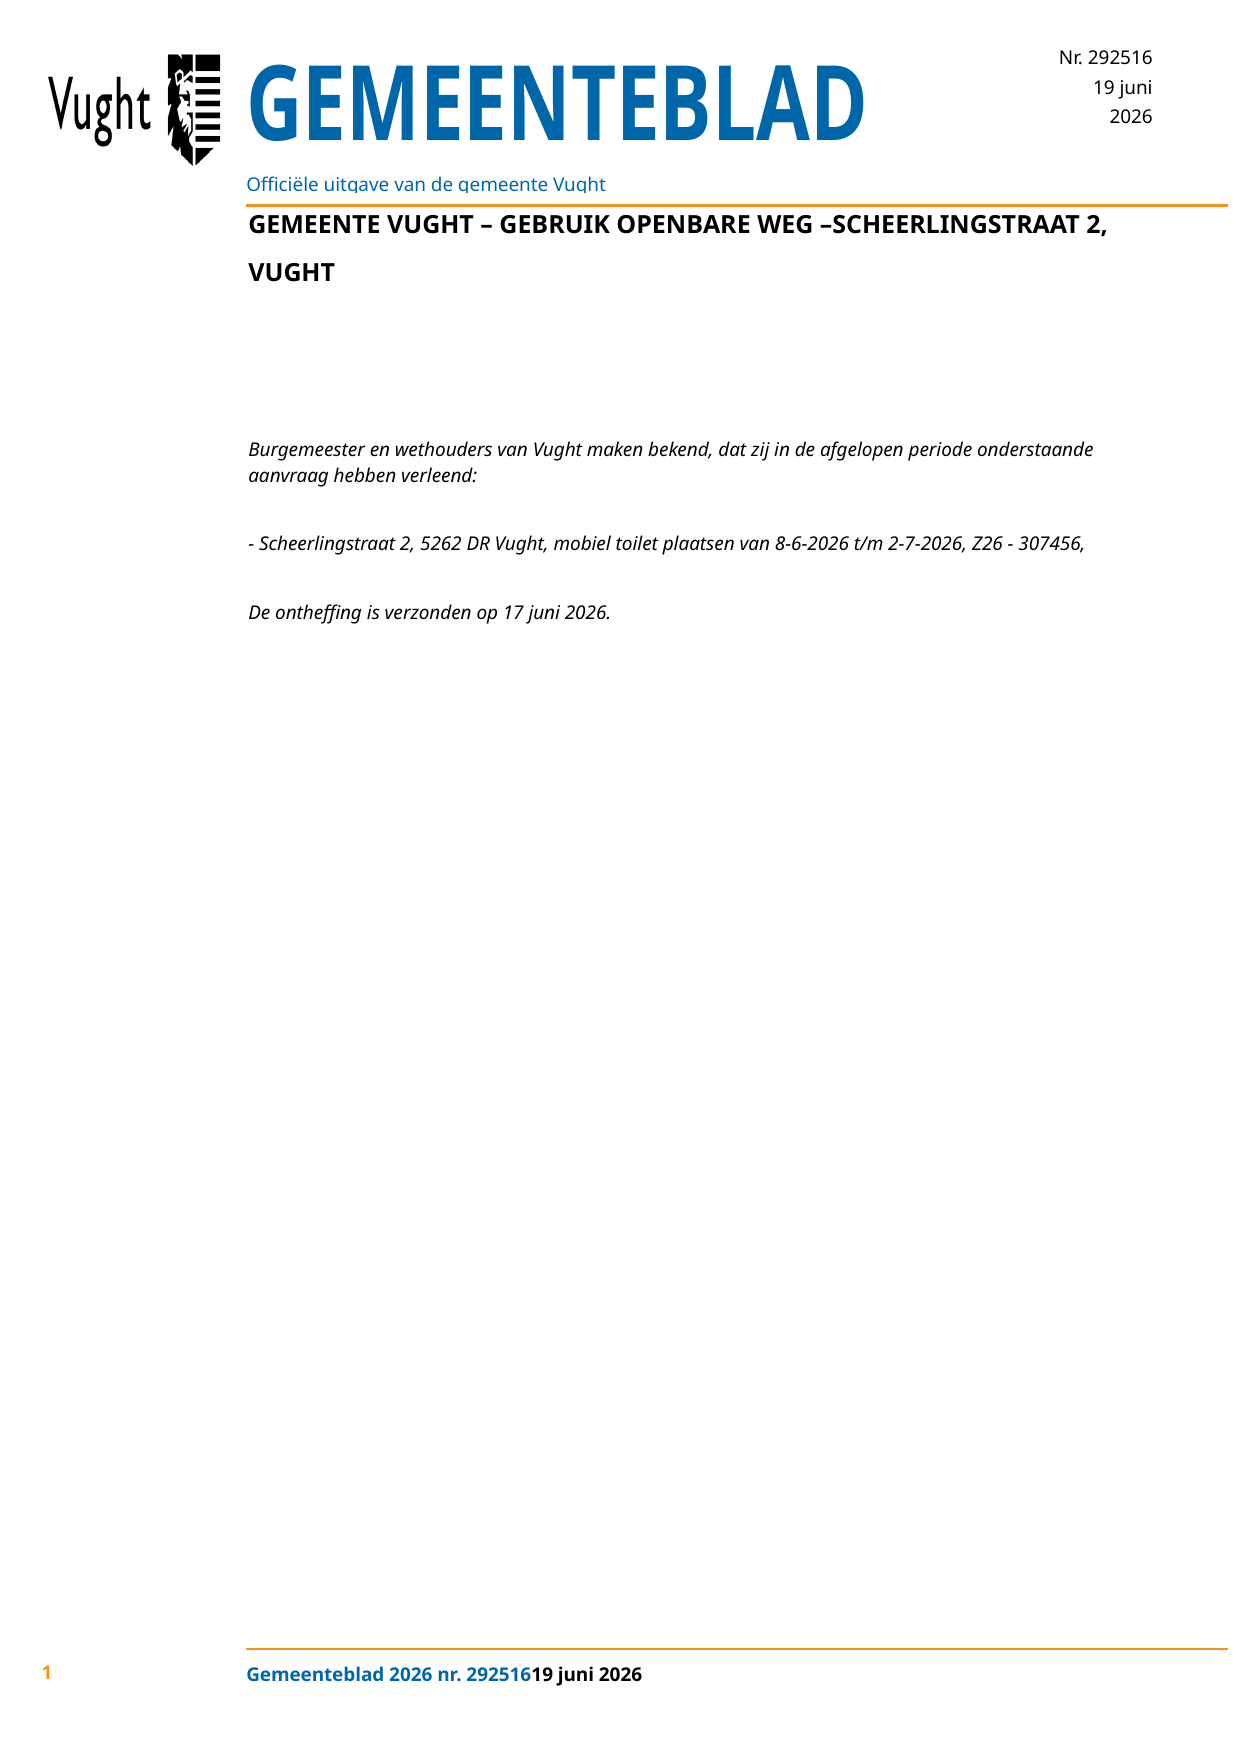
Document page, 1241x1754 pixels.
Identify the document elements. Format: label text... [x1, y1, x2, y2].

text - Scheerlingstraat 2, 5262 DR Vught, mobiel toilet plaatsen van 8-6-2026 t/m 2-7-2026, Z26 - 307456, [248, 531, 1152, 556]
text De ontheffing is verzonden op 17 juni 2026. [248, 599, 1152, 625]
picture [41, 47, 231, 172]
text GEMEENTE VUGHT – GEBRUIK OPENBARE WEG –SCHEERLINGSTRAAT 2, VUGHT [248, 207, 1152, 288]
text Burgemeester en wethouders van Vught maken bekend, dat zij in de afgelopen periode onderstaande aanvraag hebben verleend: [248, 436, 1152, 487]
